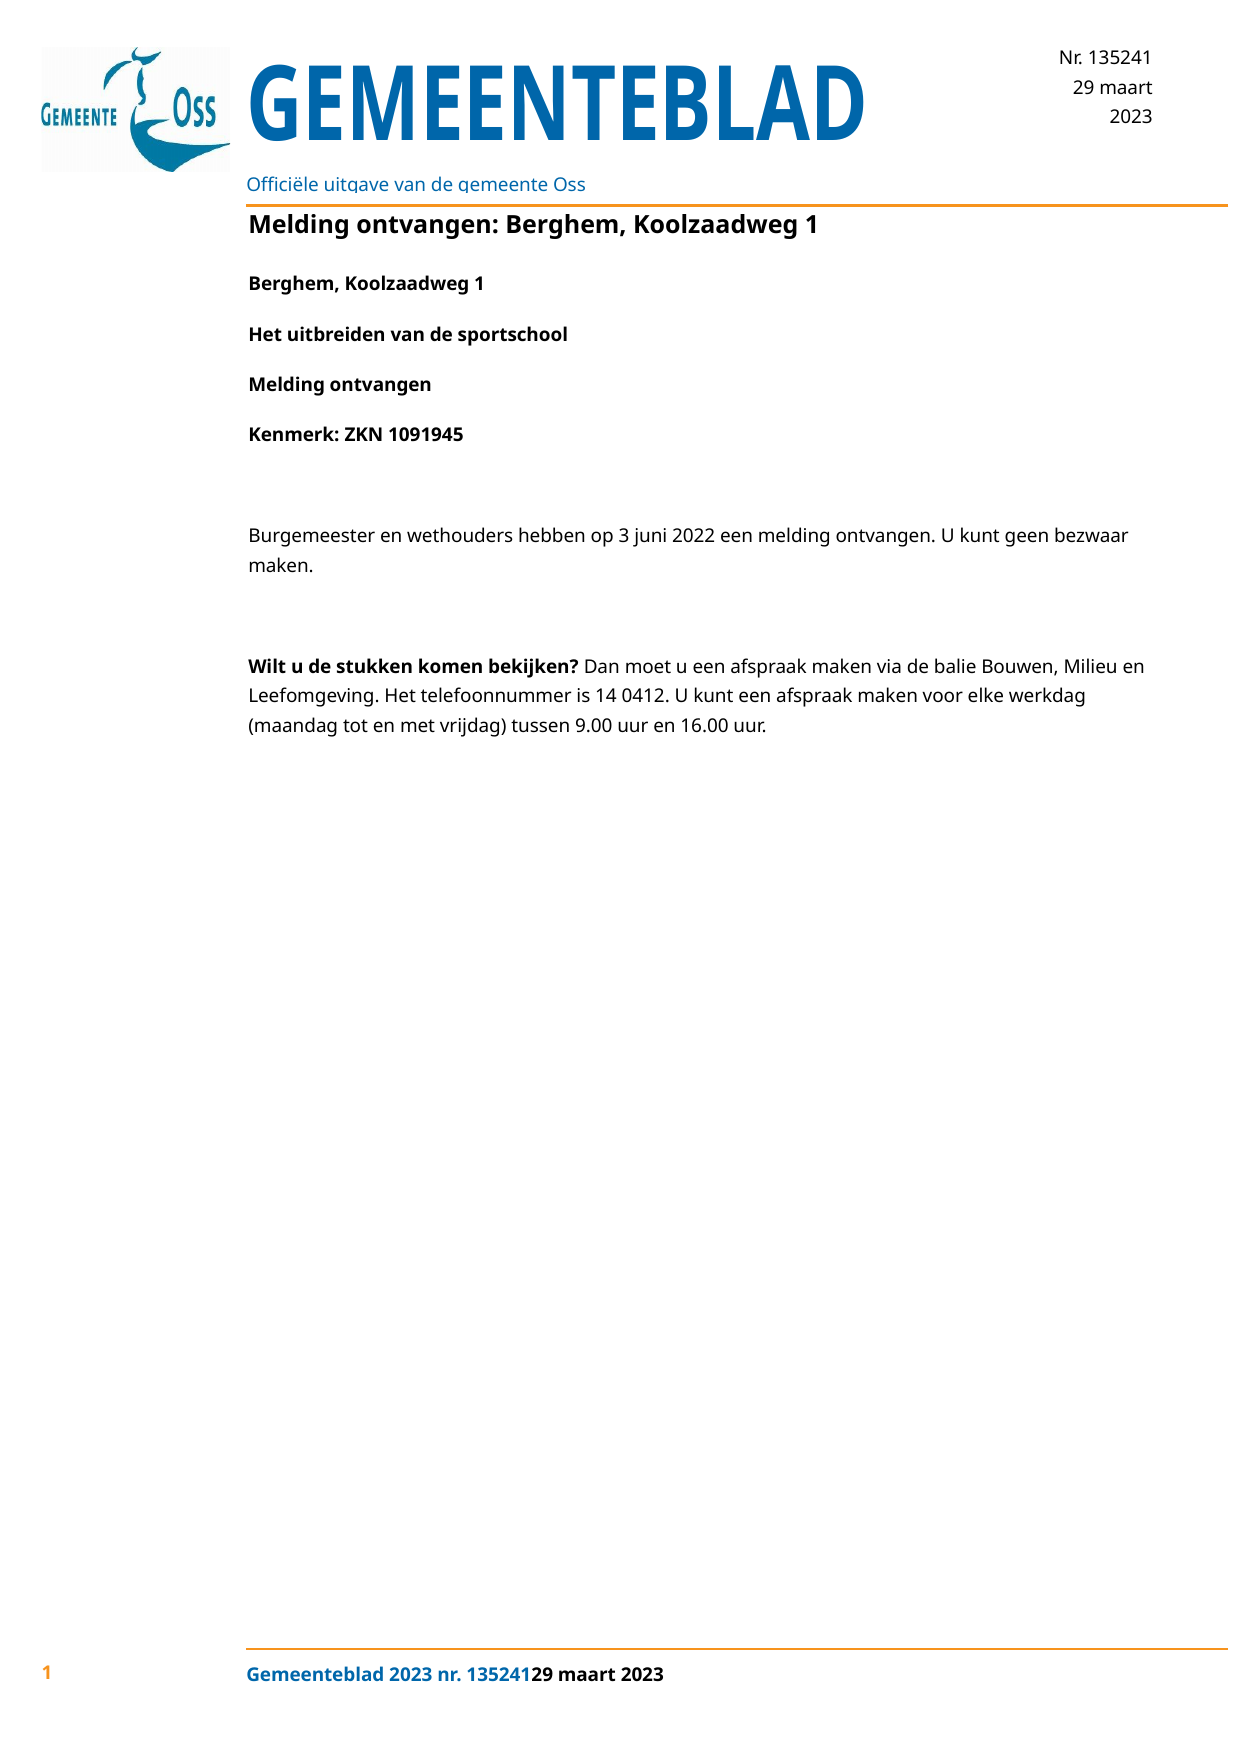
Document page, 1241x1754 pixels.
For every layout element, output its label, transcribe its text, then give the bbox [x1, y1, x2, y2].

text Wilt u de stukken komen bekijken? Dan moet u een afspraak maken via de balie Bouwen, Milieu en Leefomgeving. Het telefoonnummer is 14 0412. U kunt een afspraak maken voor elke werkdag (maandag tot en met vrijdag) tussen 9.00 uur en 16.00 uur. [248, 653, 1152, 738]
text Het uitbreiden van de sportschool [248, 321, 1152, 346]
picture [41, 47, 231, 172]
text Kenmerk: ZKN 1091945 [248, 422, 1152, 447]
text Melding ontvangen [248, 371, 1152, 397]
text Burgemeester en wethouders hebben op 3 juni 2022 een melding ontvangen. U kunt geen bezwaar maken. [248, 522, 1152, 578]
text Berghem, Koolzaadweg 1 [248, 270, 1152, 296]
text Melding ontvangen: Berghem, Koolzaadweg 1 [248, 207, 1152, 241]
